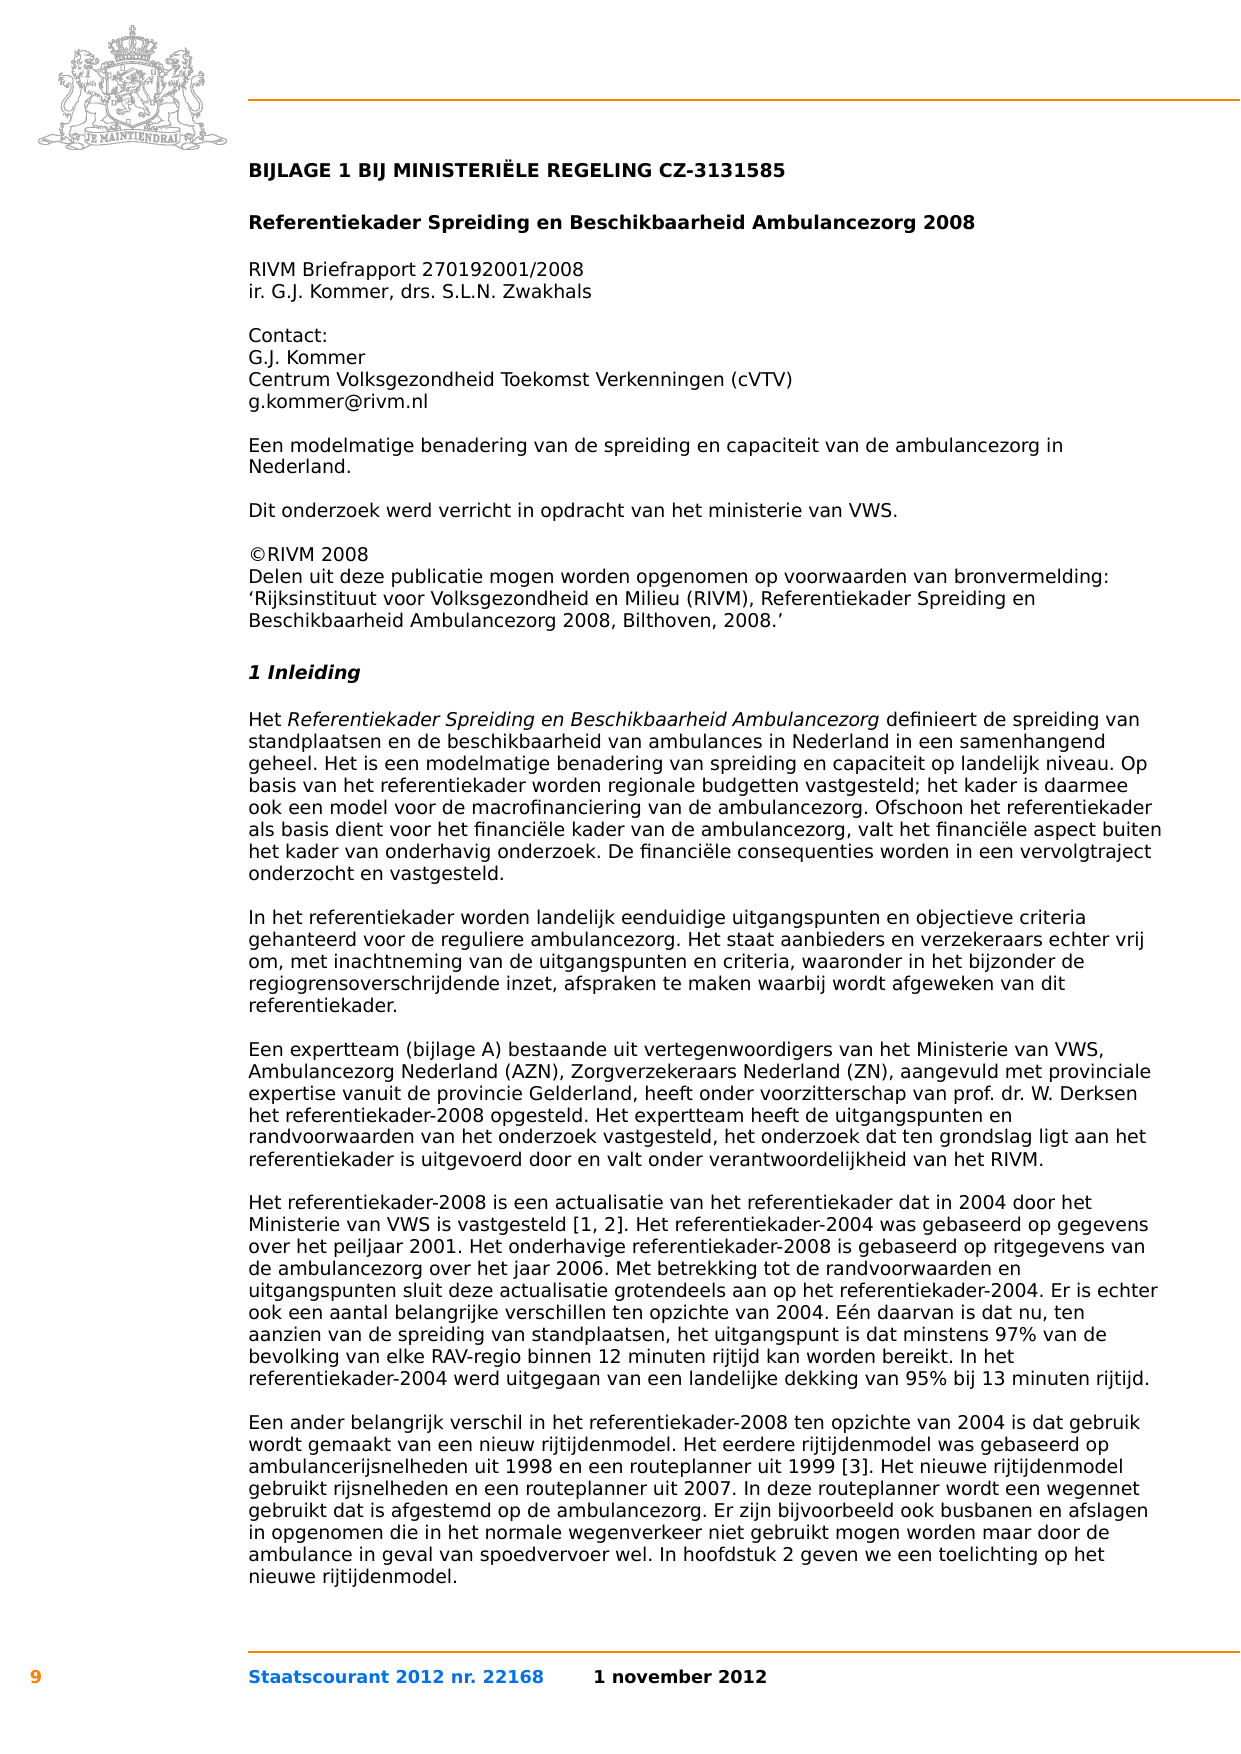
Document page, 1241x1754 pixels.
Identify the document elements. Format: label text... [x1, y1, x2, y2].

text Het referentiekader-2008 is een actualisatie van het referentiekader dat in 2004 door het Ministerie van VWS is vastgesteld [1, 2]. Het referentiekader-2004 was gebaseerd op gegevens over het peiljaar 2001. Het onderhavige referentiekader-2008 is gebaseerd op ritgegevens van de ambulancezorg over het jaar 2006. Met betrekking tot de randvoorwaarden en uitgangspunten sluit deze actualisatie grotendeels aan op het referentiekader-2004. Er is echter ook een aantal belangrijke verschillen ten opzichte van 2004. Eén daarvan is dat nu, ten aanzien van de spreiding van standplaatsen, het uitgangspunt is dat minstens 97% van de bevolking van elke RAV-regio binnen 12 minuten rijtijd kan worden bereikt. In het referentiekader-2004 werd uitgegaan van een landelijke dekking van 95% bij 13 minuten rijtijd. [248, 1192, 1163, 1390]
picture [38, 25, 227, 150]
text Centrum Volksgezondheid Toekomst Verkenningen (cVTV) [248, 369, 1163, 391]
text Een ander belangrijk verschil in het referentiekader-2008 ten opzichte van 2004 is dat gebruik wordt gemaakt van een nieuw rijtijdenmodel. Het eerdere rijtijdenmodel was gebaseerd op ambulancerijsnelheden uit 1998 en een routeplanner uit 1999 [3]. Het nieuwe rijtijdenmodel gebruikt rijsnelheden en een routeplanner uit 2007. In deze routeplanner wordt een wegennet gebruikt dat is afgestemd op de ambulancezorg. Er zijn bijvoorbeeld ook busbanen en afslagen in opgenomen die in het normale wegenverkeer niet gebruikt mogen worden maar door de ambulance in geval van spoedvervoer wel. In hoofdstuk 2 geven we een toelichting op het nieuwe rijtijdenmodel. [248, 1412, 1163, 1588]
text ir. G.J. Kommer, drs. S.L.N. Zwakhals [248, 281, 1163, 303]
subtitle BIJLAGE 1 BIJ MINISTERIËLE REGELING CZ-3131585 [248, 160, 1163, 182]
text Contact: [248, 325, 1163, 347]
text Dit onderzoek werd verricht in opdracht van het ministerie van VWS. [248, 500, 1163, 522]
text Het Referentiekader Spreiding en Beschikbaarheid Ambulancezorg definieert de spreiding van standplaatsen en de beschikbaarheid van ambulances in Nederland in een samenhangend geheel. Het is een modelmatige benadering van spreiding en capaciteit op landelijk niveau. Op basis van het referentiekader worden regionale budgetten vastgesteld; het kader is daarmee ook een model voor de macrofinanciering van de ambulancezorg. Ofschoon het referentiekader als basis dient voor het financiële kader van de ambulancezorg, valt het financiële aspect buiten het kader van onderhavig onderzoek. De financiële consequenties worden in een vervolgtraject onderzocht en vastgesteld. [248, 709, 1163, 885]
text Een expertteam (bijlage A) bestaande uit vertegenwoordigers van het Ministerie van VWS, Ambulancezorg Nederland (AZN), Zorgverzekeraars Nederland (ZN), aangevuld met provinciale expertise vanuit de provincie Gelderland, heeft onder voorzitterschap van prof. dr. W. Derksen het referentiekader-2008 opgesteld. Het expertteam heeft de uitgangspunten en randvoorwaarden van het onderzoek vastgesteld, het onderzoek dat ten grondslag ligt aan het referentiekader is uitgevoerd door en valt onder verantwoordelijkheid van het RIVM. [248, 1038, 1163, 1170]
text g.kommer@rivm.nl [248, 391, 1163, 413]
text Een modelmatige benadering van de spreiding en capaciteit van de ambulancezorg in Nederland. [248, 434, 1163, 478]
text G.J. Kommer [248, 347, 1163, 369]
subtitle Referentiekader Spreiding en Beschikbaarheid Ambulancezorg 2008 [248, 212, 1163, 234]
text In het referentiekader worden landelijk eenduidige uitgangspunten en objectieve criteria gehanteerd voor de reguliere ambulancezorg. Het staat aanbieders en verzekeraars echter vrij om, met inachtneming van de uitgangspunten en criteria, waaronder in het bijzonder de regiogrensoverschrijdende inzet, afspraken te maken waarbij wordt afgeweken van dit referentiekader. [248, 907, 1163, 1017]
text RIVM Briefrapport 270192001/2008 [248, 259, 1163, 281]
text ©RIVM 2008 [248, 544, 1163, 566]
subtitle 1 Inleiding [248, 662, 1163, 684]
text Delen uit deze publicatie mogen worden opgenomen op voorwaarden van bronvermelding: ‘Rijksinstituut voor Volksgezondheid en Milieu (RIVM), Referentiekader Spreiding en Beschikbaarheid Ambulancezorg 2008, Bilthoven, 2008.’ [248, 566, 1163, 632]
